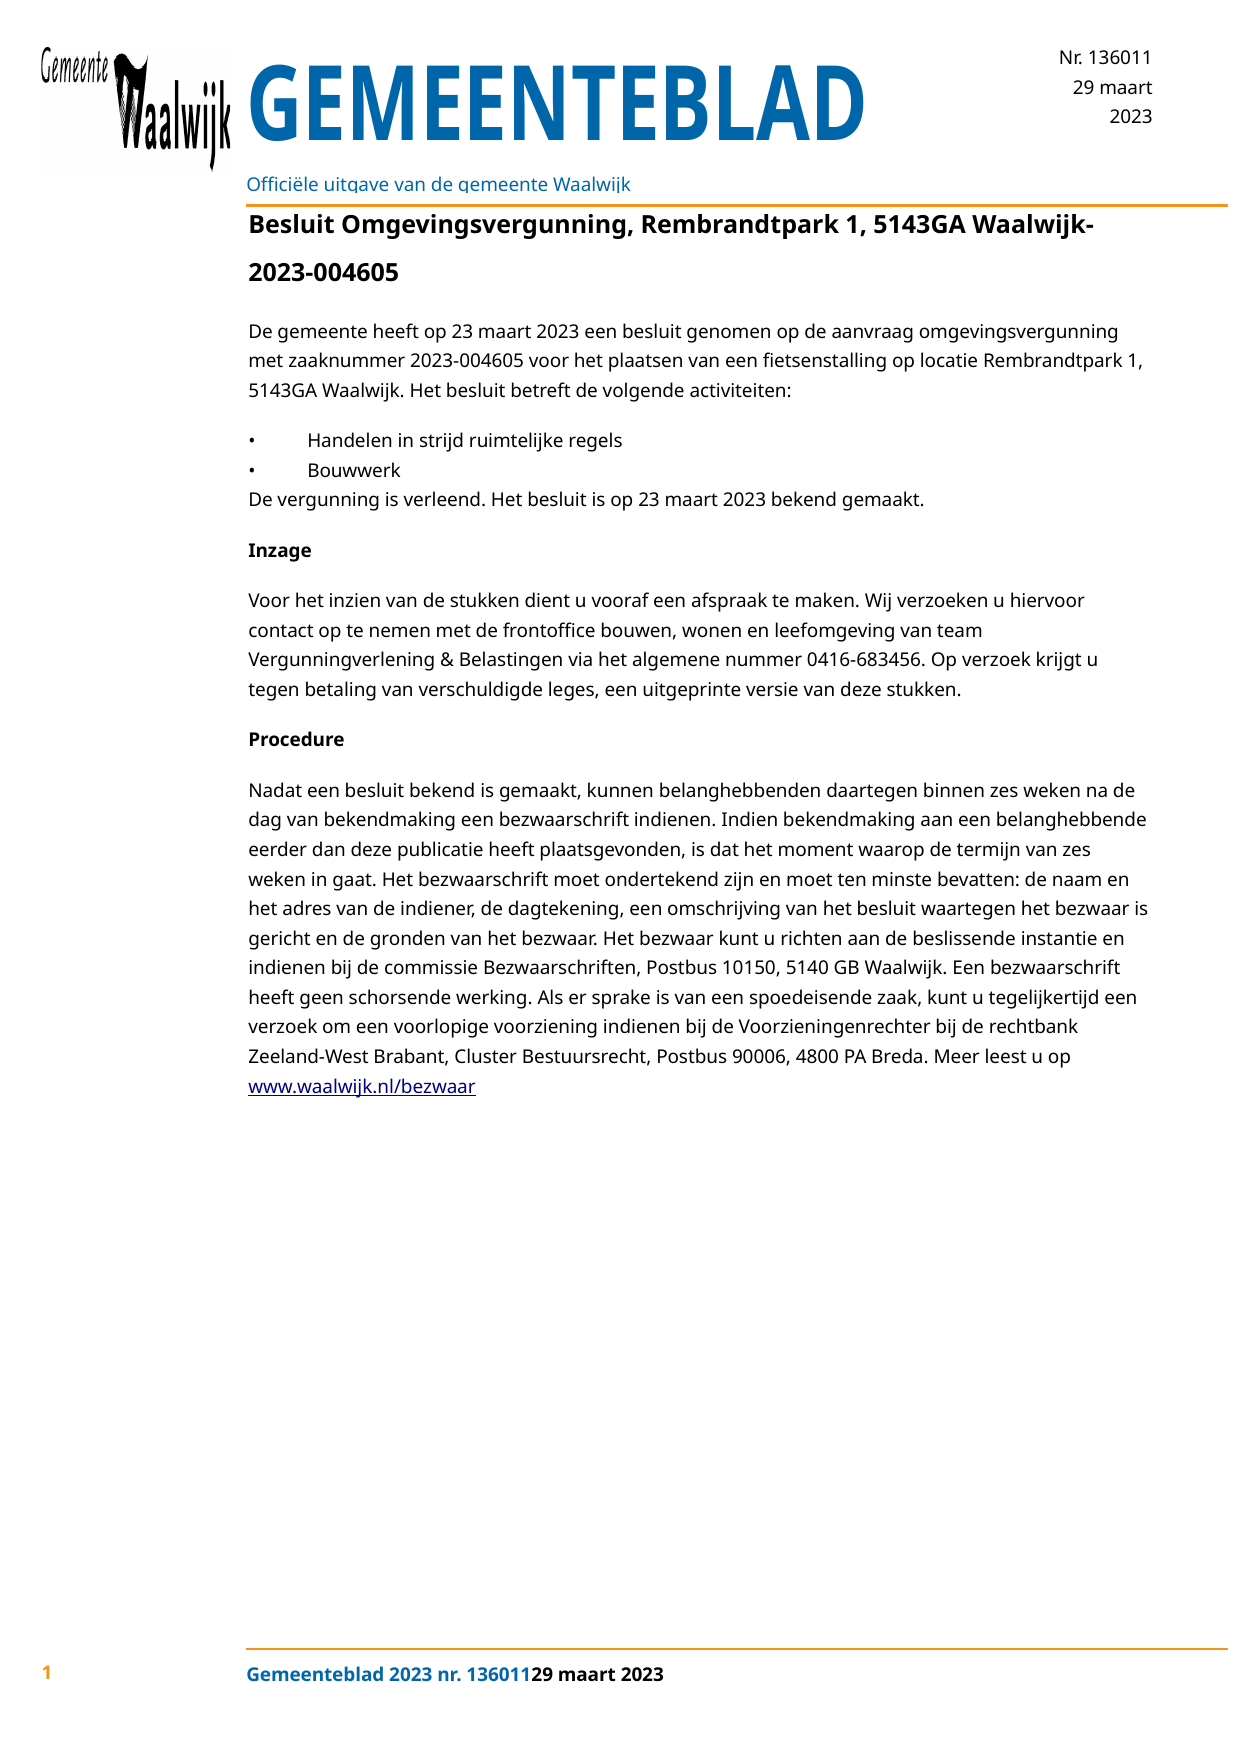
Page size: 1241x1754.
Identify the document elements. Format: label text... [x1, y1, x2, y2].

list Handelen in strijd ruimtelijke regels [248, 427, 1152, 453]
text Voor het inzien van de stukken dient u vooraf een afspraak te maken. Wij verzoeken u hiervoor contact op te nemen met de frontoffice bouwen, wonen en leefomgeving van team Vergunningverlening & Belastingen via het algemene nummer 0416-683456. Op verzoek krijgt u tegen betaling van verschuldigde leges, een uitgeprinte versie van deze stukken. [248, 587, 1152, 702]
picture [41, 47, 231, 172]
text De gemeente heeft op 23 maart 2023 een besluit genomen op de aanvraag omgevingsvergunning met zaaknummer 2023-004605 voor het plaatsen van een fietsenstalling op locatie Rembrandtpark 1, 5143GA Waalwijk. Het besluit betreft de volgende activiteiten: [248, 318, 1152, 403]
text Inzage [248, 537, 1152, 563]
text De vergunning is verleend. Het besluit is op 23 maart 2023 bekend gemaakt. [248, 487, 1152, 512]
text Nadat een besluit bekend is gemaakt, kunnen belanghebbenden daartegen binnen zes weken na de dag van bekendmaking een bezwaarschrift indienen. Indien bekendmaking aan een belanghebbende eerder dan deze publicatie heeft plaatsgevonden, is dat het moment waarop de termijn van zes weken in gaat. Het bezwaarschrift moet ondertekend zijn en moet ten minste bevatten: de naam en het adres van de indiener, de dagtekening, een omschrijving van het besluit waartegen het bezwaar is gericht en de gronden van het bezwaar. Het bezwaar kunt u richten aan de beslissende instantie en indienen bij de commissie Bezwaarschriften, Postbus 10150, 5140 GB Waalwijk. Een bezwaarschrift heeft geen schorsende werking. Als er sprake is van een spoedeisende zaak, kunt u tegelijkertijd een verzoek om een voorlopige voorziening indienen bij de Voorzieningenrechter bij de rechtbank Zeeland-West Brabant, Cluster Bestuursrecht, Postbus 90006, 4800 PA Breda. Meer leest u op www.waalwijk.nl/bezwaar [248, 777, 1152, 1099]
text Procedure [248, 727, 1152, 752]
list Bouwwerk [248, 457, 1152, 483]
text Besluit Omgevingsvergunning, Rembrandtpark 1, 5143GA Waalwijk-2023-004605 [248, 207, 1152, 288]
